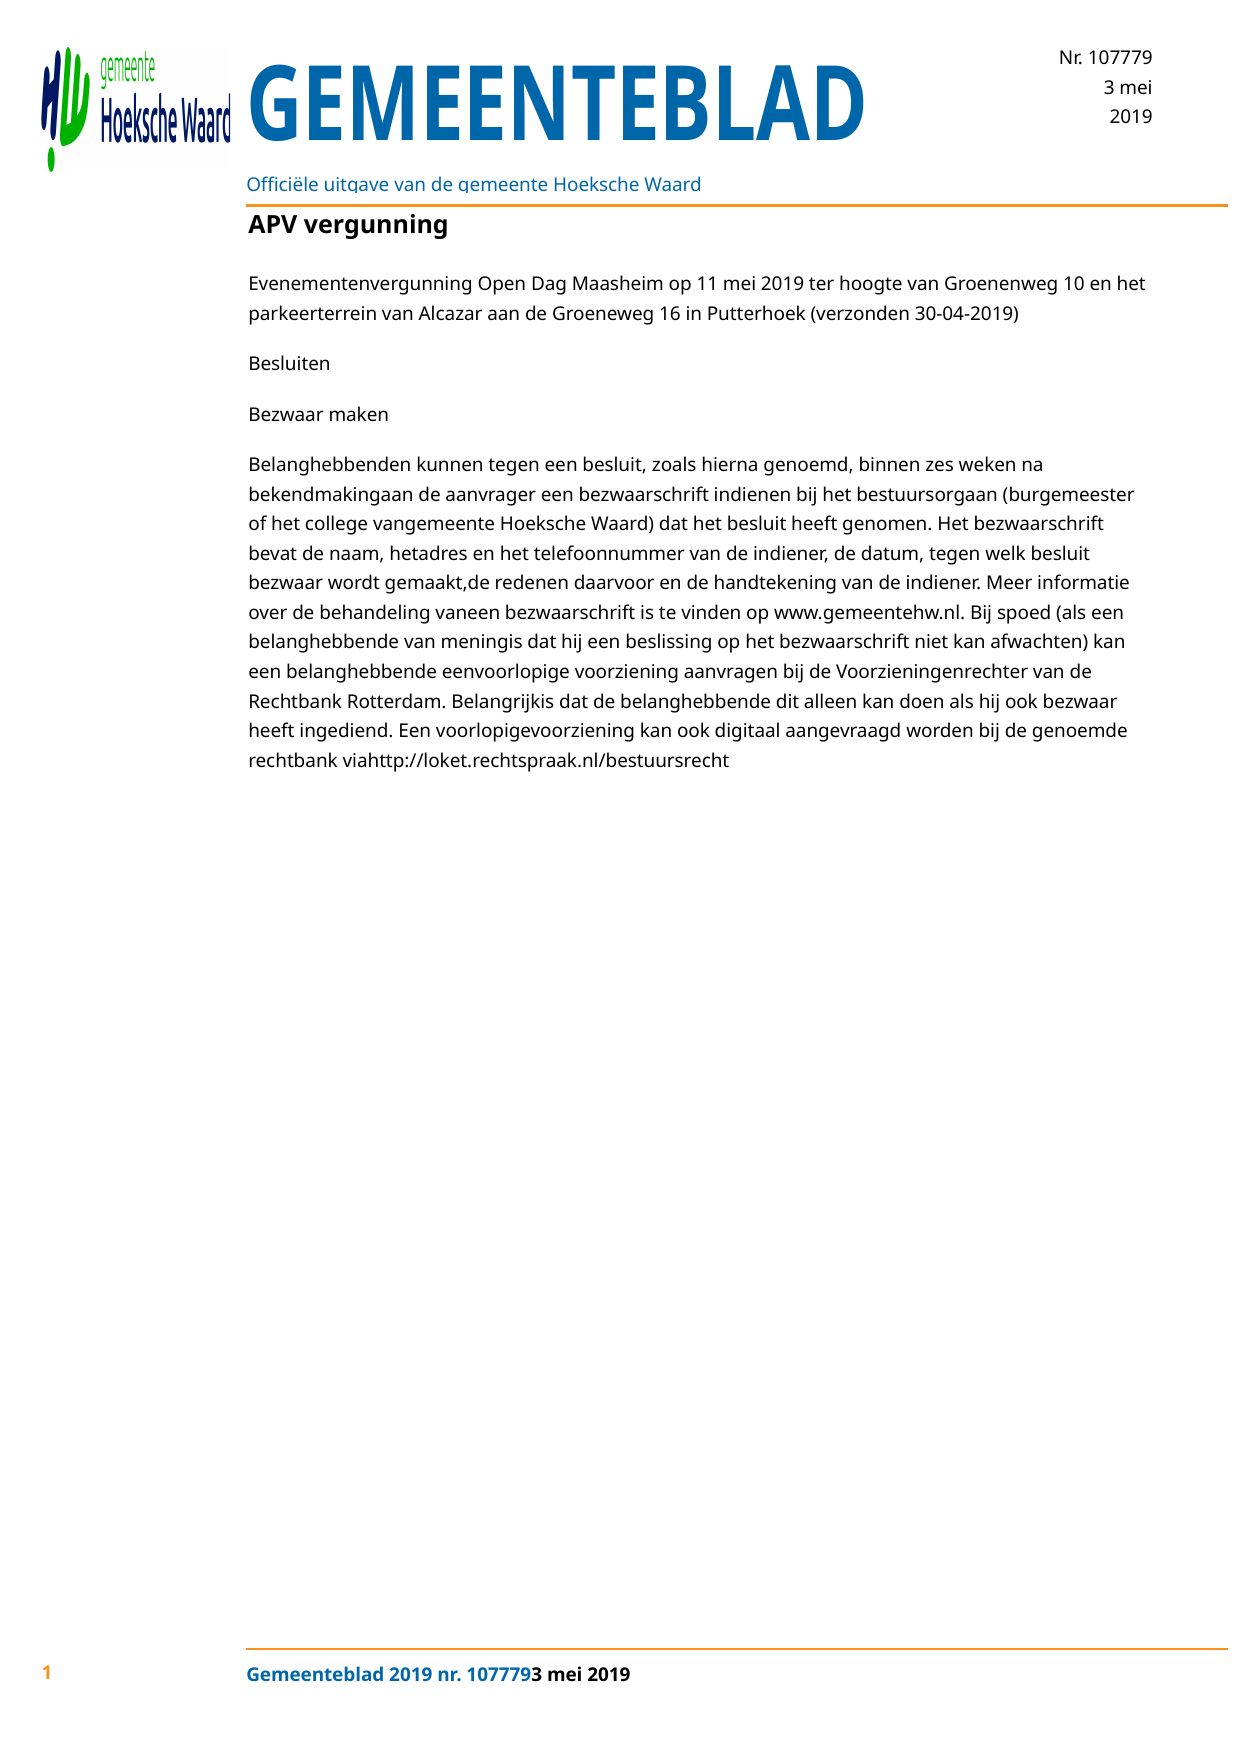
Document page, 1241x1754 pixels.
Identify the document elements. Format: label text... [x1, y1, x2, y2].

text APV vergunning [248, 207, 1152, 241]
text Evenementenvergunning Open Dag Maasheim op 11 mei 2019 ter hoogte van Groenenweg 10 en het parkeerterrein van Alcazar aan de Groeneweg 16 in Putterhoek (verzonden 30-04-2019) [248, 270, 1152, 326]
picture [41, 47, 231, 172]
text Bezwaar maken [248, 401, 1152, 426]
text Besluiten [248, 350, 1152, 376]
text Belanghebbenden kunnen tegen een besluit, zoals hierna genoemd, binnen zes weken na bekendmakingaan de aanvrager een bezwaarschrift indienen bij het bestuursorgaan (burgemeester of het college vangemeente Hoeksche Waard) dat het besluit heeft genomen. Het bezwaarschrift bevat de naam, hetadres en het telefoonnummer van de indiener, de datum, tegen welk besluit bezwaar wordt gemaakt,de redenen daarvoor en de handtekening van de indiener. Meer informatie over de behandeling vaneen bezwaarschrift is te vinden op www.gemeentehw.nl. Bij spoed (als een belanghebbende van meningis dat hij een beslissing op het bezwaarschrift niet kan afwachten) kan een belanghebbende eenvoorlopige voorziening aanvragen bij de Voorzieningenrechter van de Rechtbank Rotterdam. Belangrijkis dat de belanghebbende dit alleen kan doen als hij ook bezwaar heeft ingediend. Een voorlopigevoorziening kan ook digitaal aangevraagd worden bij de genoemde rechtbank viahttp://loket.rechtspraak.nl/bestuursrecht [248, 451, 1152, 773]
